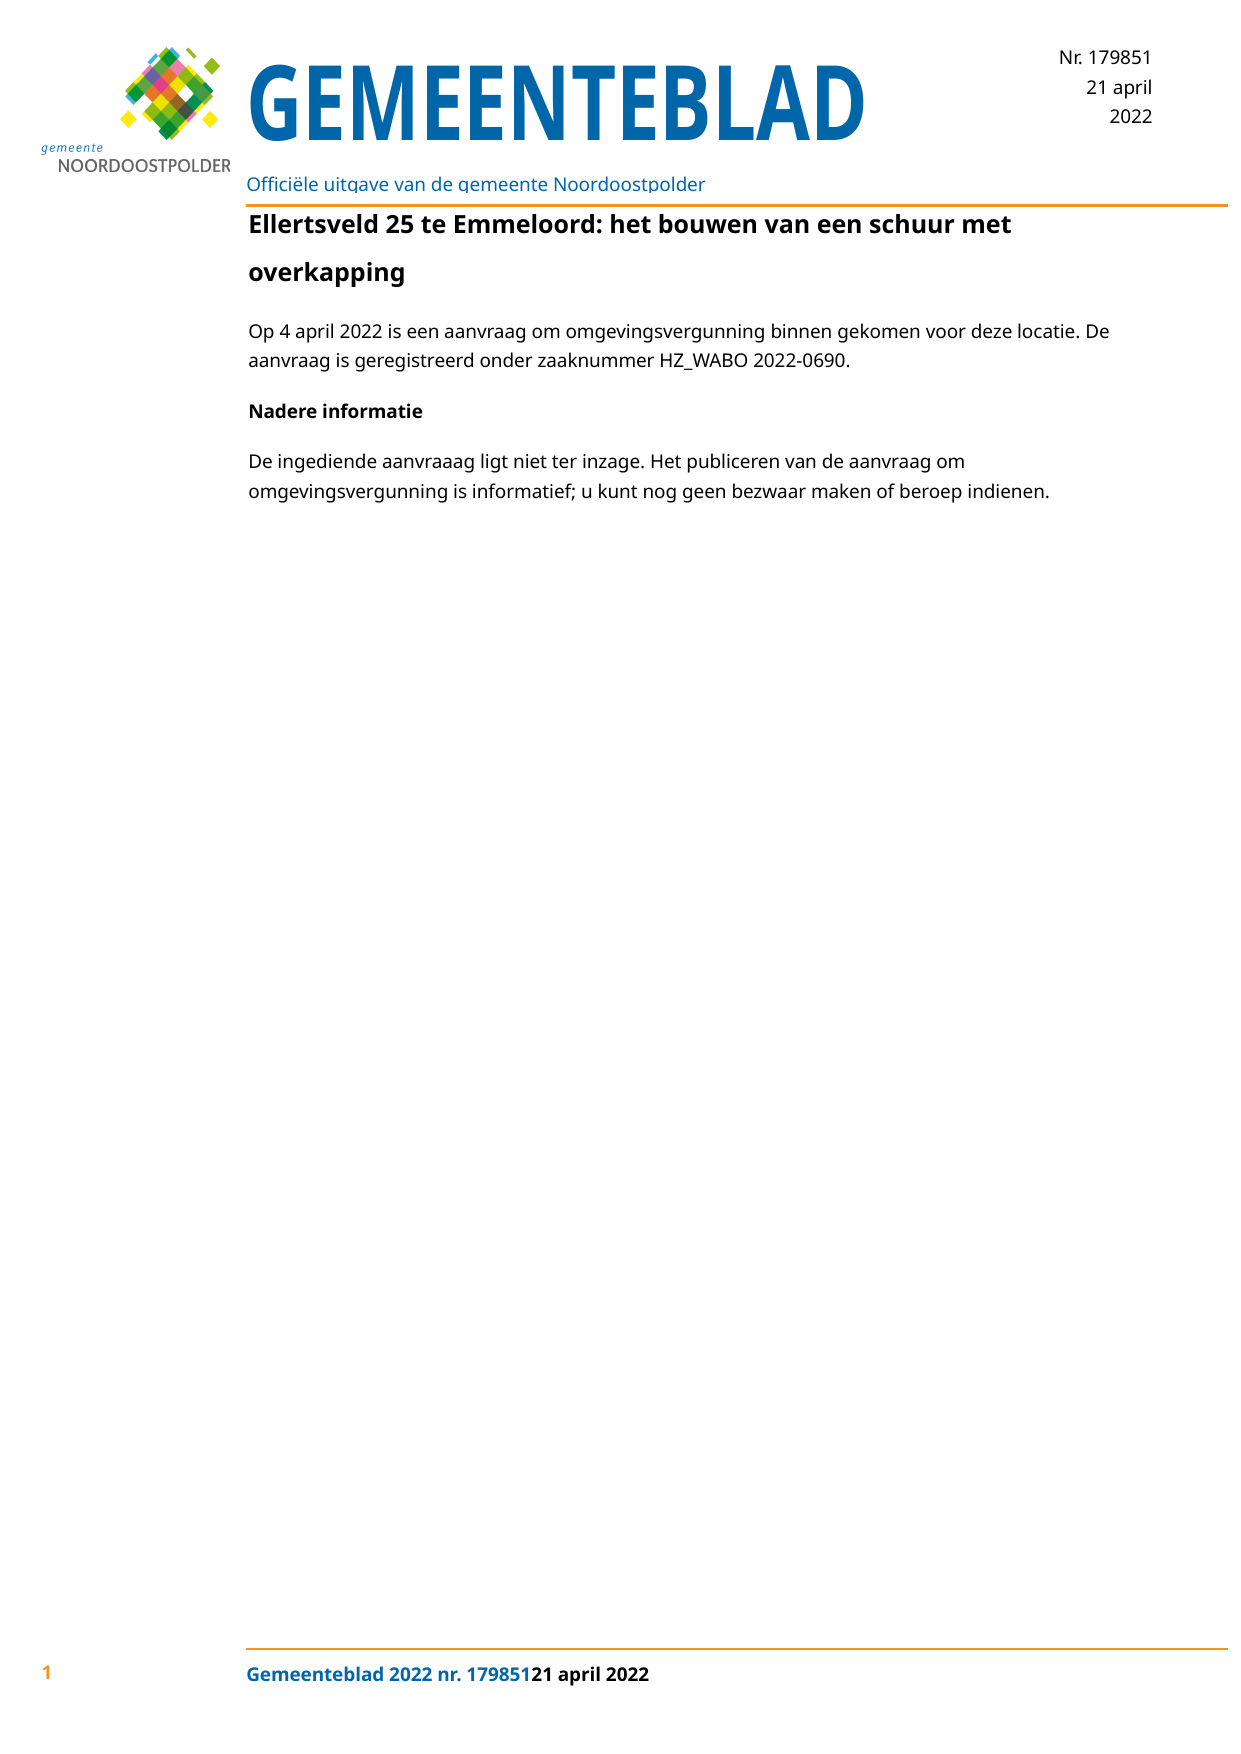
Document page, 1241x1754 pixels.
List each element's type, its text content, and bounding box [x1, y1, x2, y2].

picture [41, 47, 231, 172]
text De ingediende aanvraaag ligt niet ter inzage. Het publiceren van de aanvraag om omgevingsvergunning is informatief; u kunt nog geen bezwaar maken of beroep indienen. [248, 448, 1152, 504]
text Op 4 april 2022 is een aanvraag om omgevingsvergunning binnen gekomen voor deze locatie. De aanvraag is geregistreerd onder zaaknummer HZ_WABO 2022-0690. [248, 318, 1152, 373]
text Ellertsveld 25 te Emmeloord: het bouwen van een schuur met overkapping [248, 207, 1152, 288]
text Nadere informatie [248, 398, 1152, 424]
